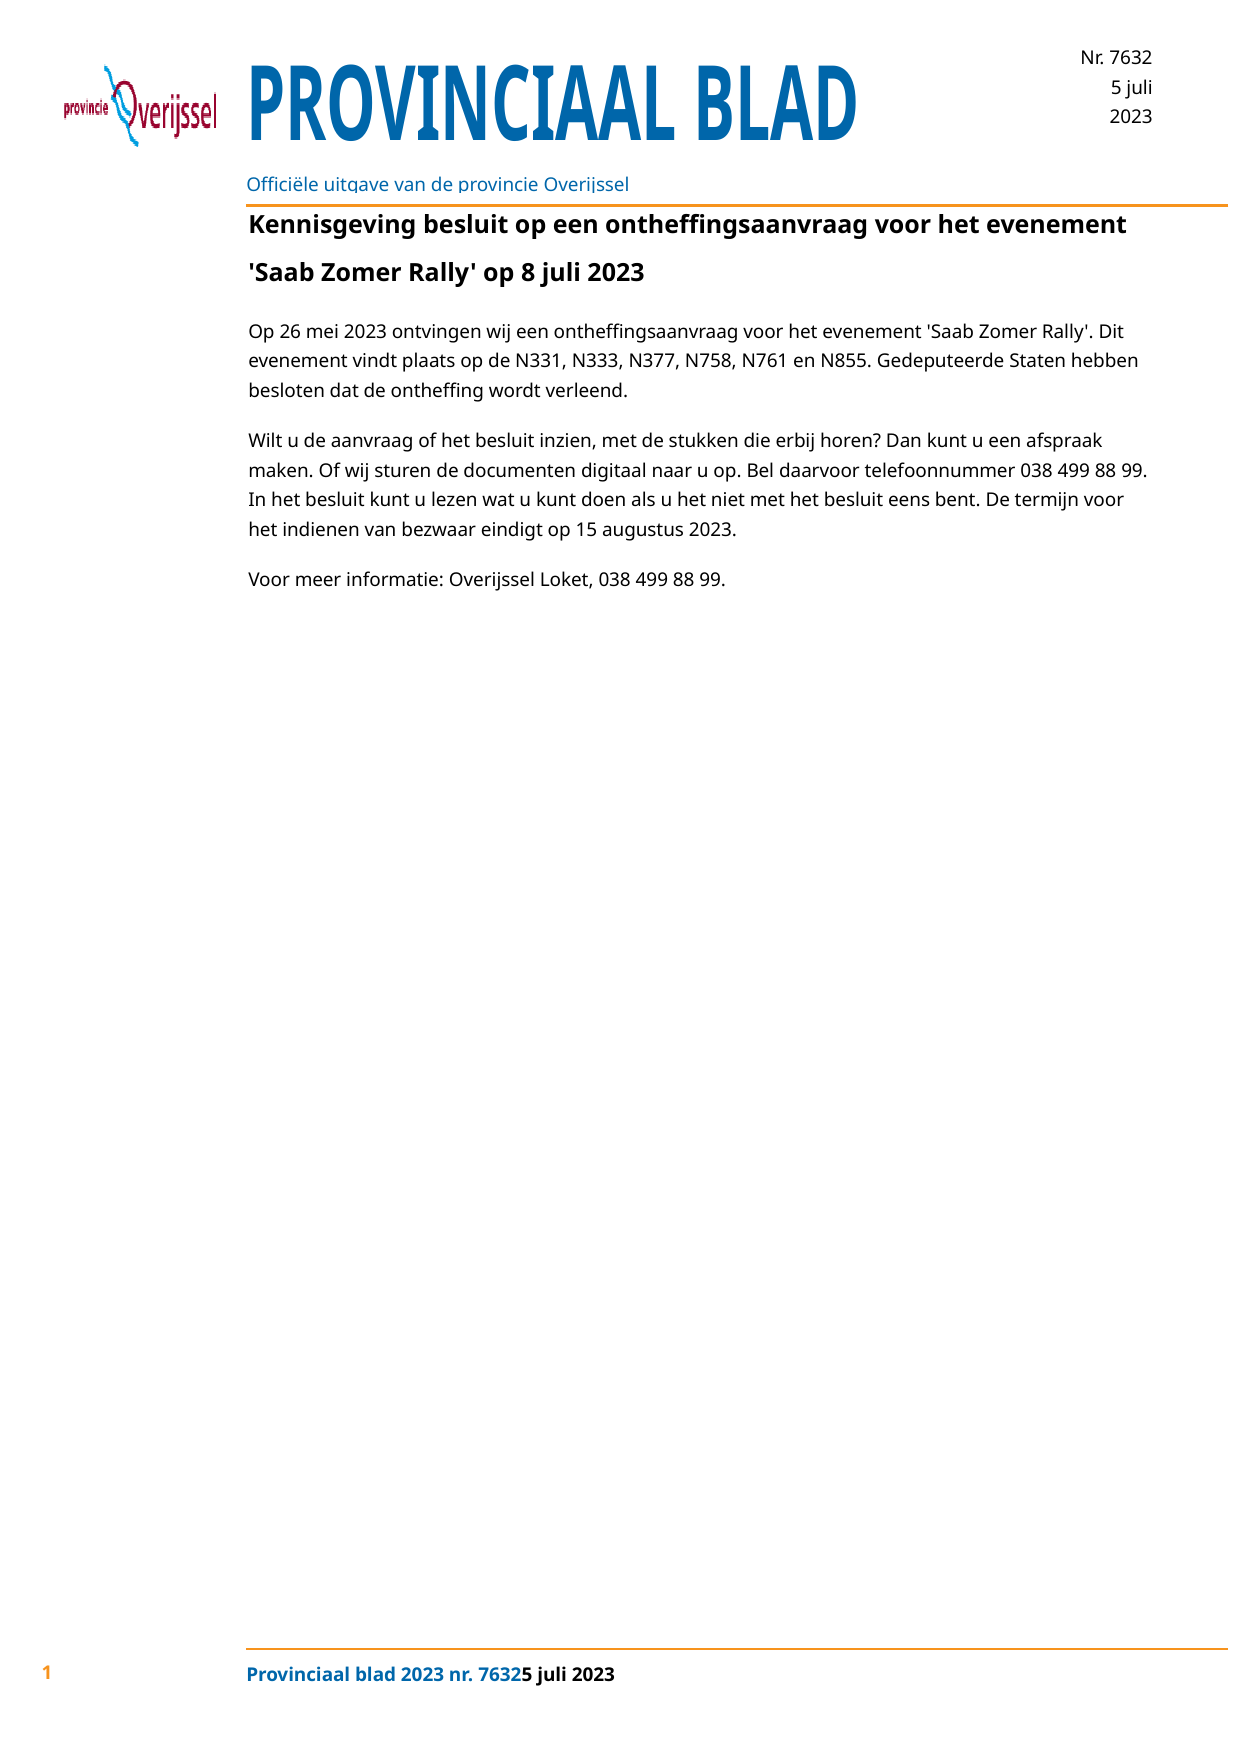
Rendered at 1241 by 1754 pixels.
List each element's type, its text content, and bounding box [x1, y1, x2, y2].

picture [41, 47, 231, 172]
text Kennisgeving besluit op een ontheffingsaanvraag voor het evenement 'Saab Zomer Rally' op 8 juli 2023 [248, 207, 1152, 288]
text Op 26 mei 2023 ontvingen wij een ontheffingsaanvraag voor het evenement 'Saab Zomer Rally'. Dit evenement vindt plaats op de N331, N333, N377, N758, N761 en N855. Gedeputeerde Staten hebben besloten dat de ontheffing wordt verleend. [248, 318, 1152, 403]
text Voor meer informatie: Overijssel Loket, 038 499 88 99. [248, 567, 1152, 592]
text Wilt u de aanvraag of het besluit inzien, met de stukken die erbij horen? Dan kunt u een afspraak maken. Of wij sturen de documenten digitaal naar u op. Bel daarvoor telefoonnummer 038 499 88 99. In het besluit kunt u lezen wat u kunt doen als u het niet met het besluit eens bent. De termijn voor het indienen van bezwaar eindigt op 15 augustus 2023. [248, 427, 1152, 542]
